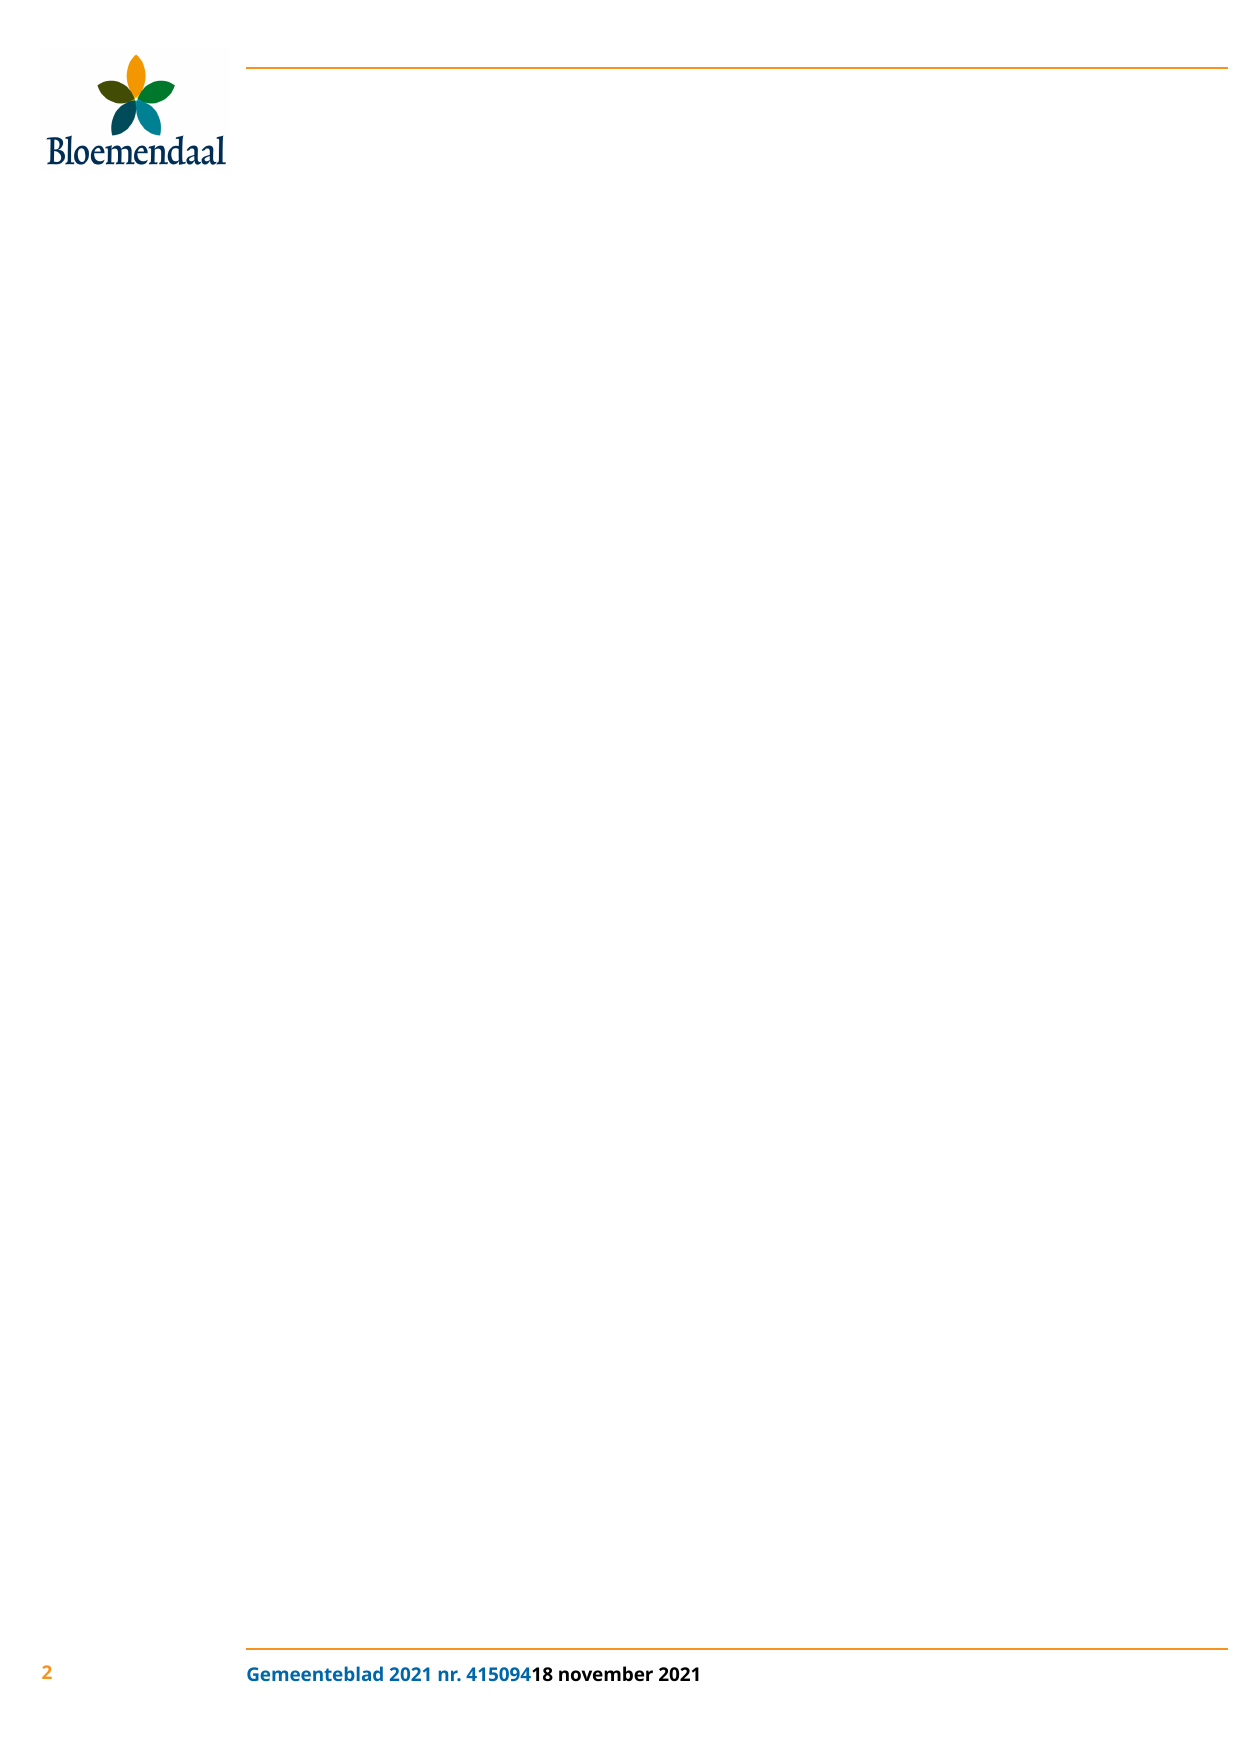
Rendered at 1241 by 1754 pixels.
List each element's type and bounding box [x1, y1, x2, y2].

picture [41, 47, 231, 172]
